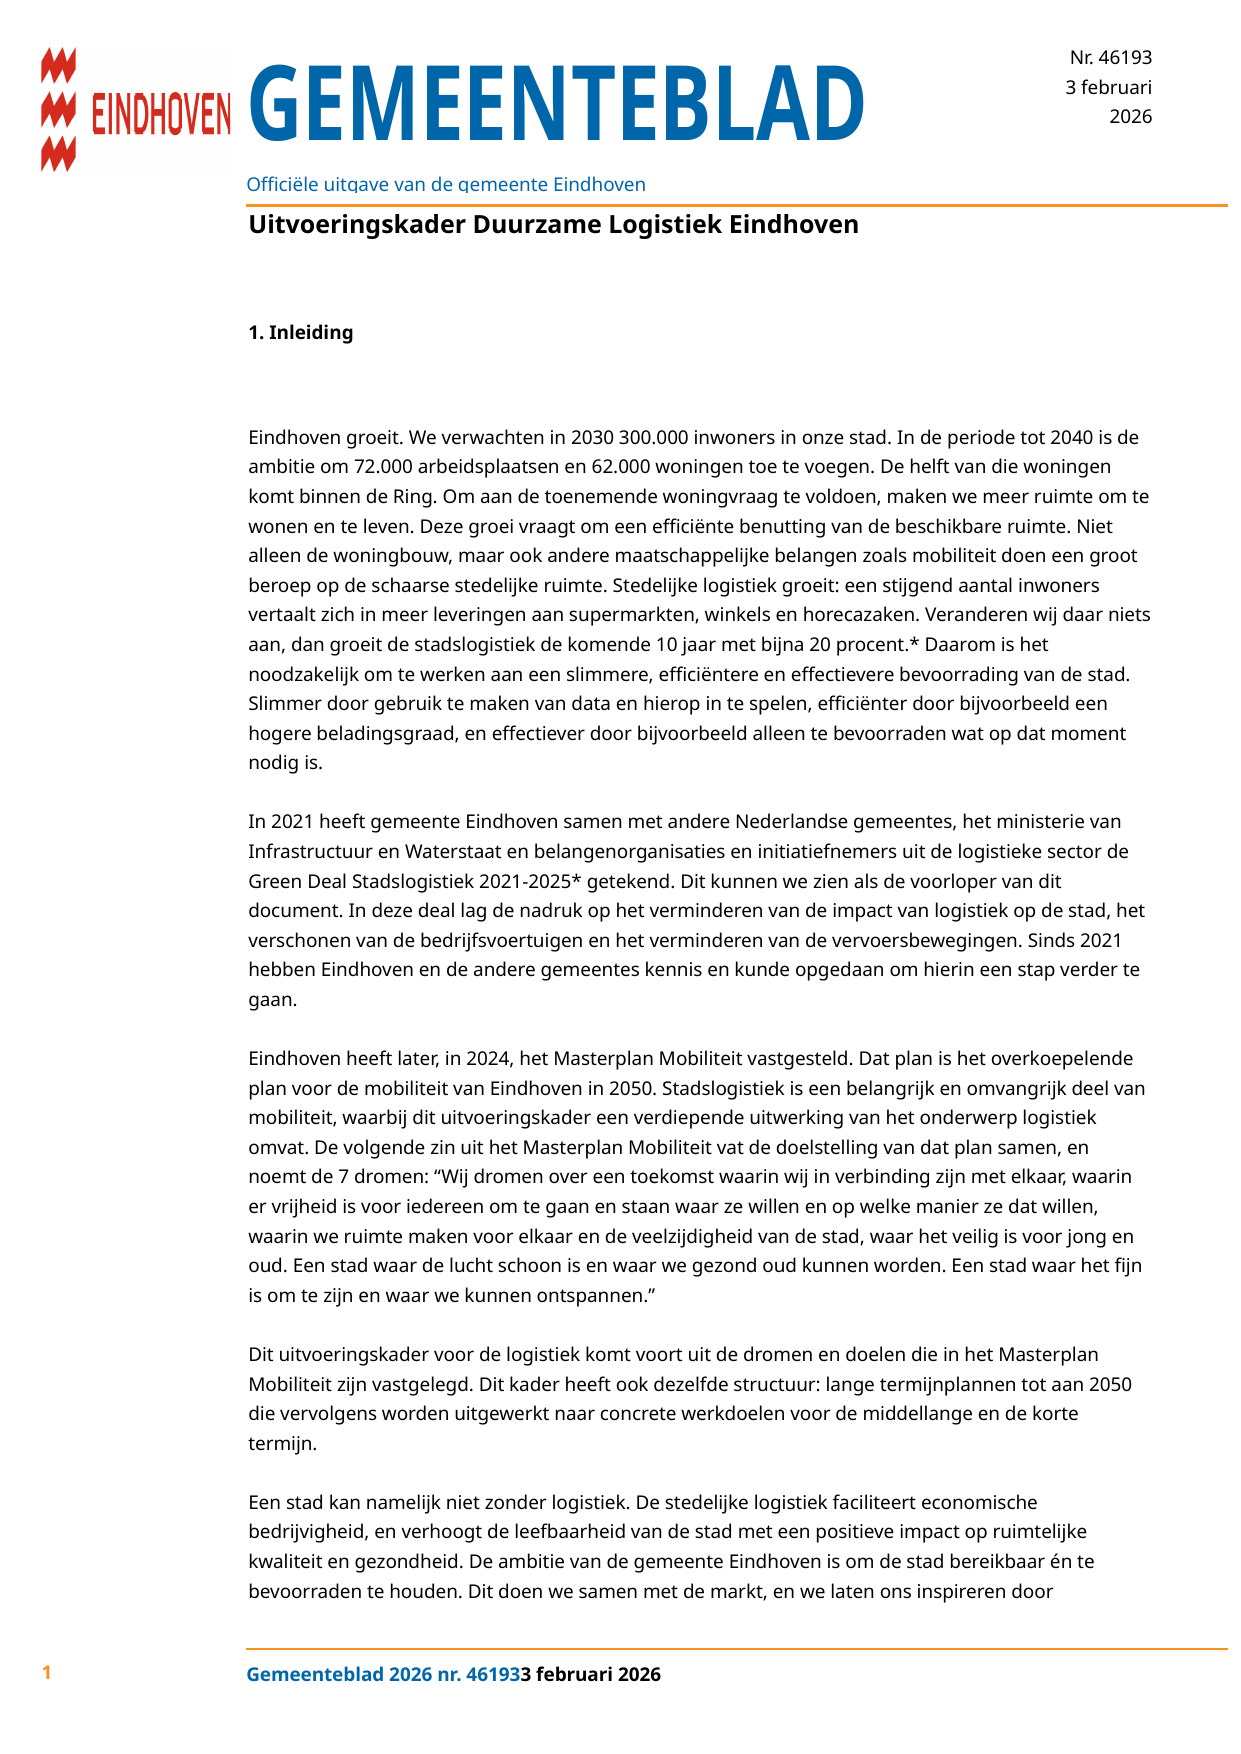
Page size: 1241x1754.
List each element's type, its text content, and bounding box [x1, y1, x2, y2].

text In 2021 heeft gemeente Eindhoven samen met andere Nederlandse gemeentes, het ministerie van Infrastructuur en Waterstaat en belangenorganisaties en initiatiefnemers uit de logistieke sector de Green Deal Stadslogistiek 2021-2025* getekend. Dit kunnen we zien als de voorloper van dit document. In deze deal lag de nadruk op het verminderen van de impact van logistiek op de stad, het verschonen van de bedrijfsvoertuigen en het verminderen van de vervoersbewegingen. Sinds 2021 hebben Eindhoven en de andere gemeentes kennis en kunde opgedaan om hierin een stap verder te gaan. [248, 809, 1152, 1012]
text Eindhoven groeit. We verwachten in 2030 300.000 inwoners in onze stad. In de periode tot 2040 is de ambitie om 72.000 arbeidsplaatsen en 62.000 woningen toe te voegen. De helft van die woningen komt binnen de Ring. Om aan de toenemende woningvraag te voldoen, maken we meer ruimte om te wonen en te leven. Deze groei vraagt om een efficiënte benutting van de beschikbare ruimte. Niet alleen de woningbouw, maar ook andere maatschappelijke belangen zoals mobiliteit doen een groot beroep op de schaarse stedelijke ruimte. Stedelijke logistiek groeit: een stijgend aantal inwoners vertaalt zich in meer leveringen aan supermarkten, winkels en horecazaken. Veranderen wij daar niets aan, dan groeit de stadslogistiek de komende 10 jaar met bijna 20 procent.* Daarom is het noodzakelijk om te werken aan een slimmere, efficiëntere en effectievere bevoorrading van de stad. Slimmer door gebruik te maken van data en hierop in te spelen, efficiënter door bijvoorbeeld een hogere beladingsgraad, en effectiever door bijvoorbeeld alleen te bevoorraden wat op dat moment nodig is. [248, 424, 1152, 775]
text Een stad kan namelijk niet zonder logistiek. De stedelijke logistiek faciliteert economische bedrijvigheid, en verhoogt de leefbaarheid van de stad met een positieve impact op ruimtelijke kwaliteit en gezondheid. De ambitie van de gemeente Eindhoven is om de stad bereikbaar én te bevoorraden te houden. Dit doen we samen met de markt, en we laten ons inspireren door [248, 1489, 1152, 1604]
text 1. Inleiding [248, 317, 1152, 345]
text Eindhoven heeft later, in 2024, het Masterplan Mobiliteit vastgesteld. Dat plan is het overkoepelende plan voor de mobiliteit van Eindhoven in 2050. Stadslogistiek is een belangrijk en omvangrijk deel van mobiliteit, waarbij dit uitvoeringskader een verdiepende uitwerking van het onderwerp logistiek omvat. De volgende zin uit het Masterplan Mobiliteit vat de doelstelling van dat plan samen, en noemt de 7 dromen: “Wij dromen over een toekomst waarin wij in verbinding zijn met elkaar, waarin er vrijheid is voor iedereen om te gaan en staan waar ze willen en op welke manier ze dat willen, waarin we ruimte maken voor elkaar en de veelzijdigheid van de stad, waar het veilig is voor jong en oud. Een stad waar de lucht schoon is en waar we gezond oud kunnen worden. Een stad waar het fijn is om te zijn en waar we kunnen ontspannen.” [248, 1045, 1152, 1308]
text Dit uitvoeringskader voor de logistiek komt voort uit de dromen en doelen die in het Masterplan Mobiliteit zijn vastgelegd. Dit kader heeft ook dezelfde structuur: lange termijnplannen tot aan 2050 die vervolgens worden uitgewerkt naar concrete werkdoelen voor de middellange en de korte termijn. [248, 1341, 1152, 1456]
picture [41, 47, 231, 172]
text Uitvoeringskader Duurzame Logistiek Eindhoven [248, 207, 1152, 241]
